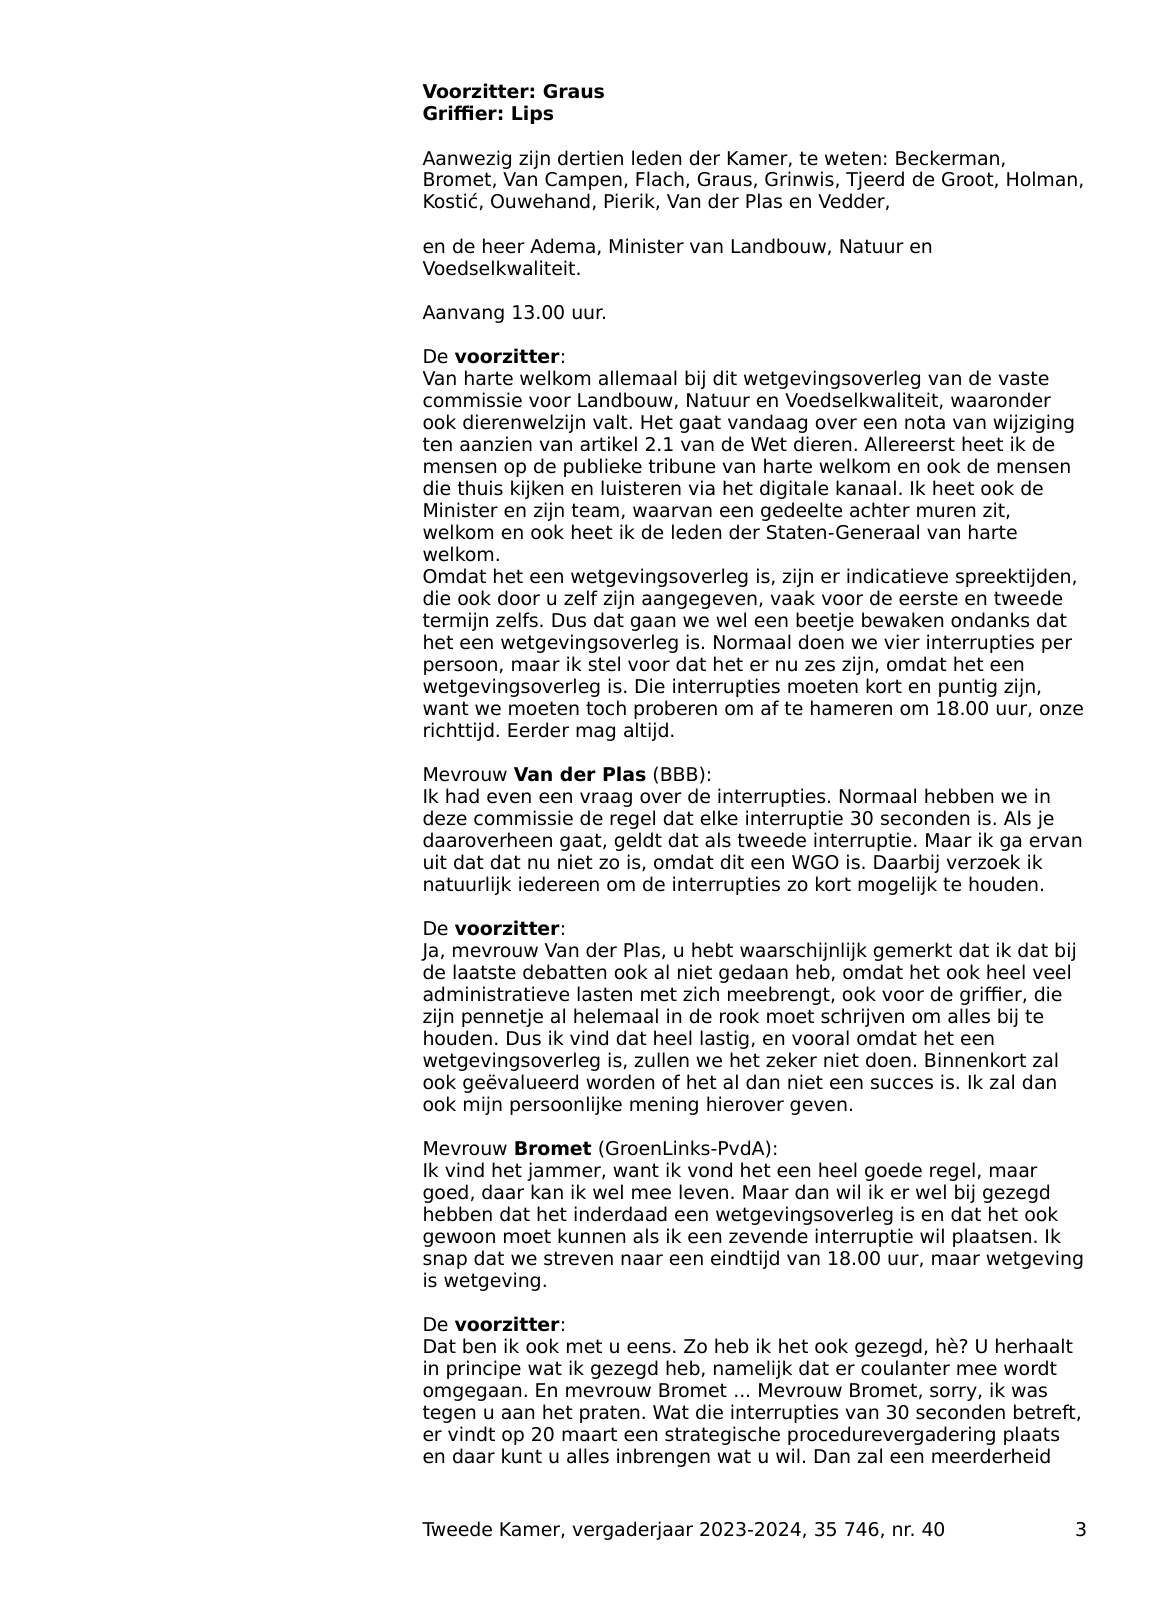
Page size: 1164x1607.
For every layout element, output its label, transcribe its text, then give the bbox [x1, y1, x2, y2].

text Ik vind het jammer, want ik vond het een heel goede regel, maar goed, daar kan ik wel mee leven. Maar dan wil ik er wel bij gezegd hebben dat het inderdaad een wetgevingsoverleg is en dat het ook gewoon moet kunnen als ik een zevende interruptie wil plaatsen. Ik snap dat we streven naar een eindtijd van 18.00 uur, maar wetgeving is wetgeving. [422, 1160, 1087, 1292]
text De voorzitter: [422, 1314, 1087, 1336]
text Griffier: Lips [422, 103, 1087, 125]
text Aanvang 13.00 uur. [422, 302, 1087, 324]
text Van harte welkom allemaal bij dit wetgevingsoverleg van de vaste commissie voor Landbouw, Natuur en Voedselkwaliteit, waaronder ook dierenwelzijn valt. Het gaat vandaag over een nota van wijziging ten aanzien van artikel 2.1 van de Wet dieren. Allereerst heet ik de mensen op de publieke tribune van harte welkom en ook de mensen die thuis kijken en luisteren via het digitale kanaal. Ik heet ook de Minister en zijn team, waarvan een gedeelte achter muren zit, welkom en ook heet ik de leden der Staten-Generaal van harte welkom. [422, 368, 1087, 566]
text Ja, mevrouw Van der Plas, u hebt waarschijnlijk gemerkt dat ik dat bij de laatste debatten ook al niet gedaan heb, omdat het ook heel veel administratieve lasten met zich meebrengt, ook voor de griffier, die zijn pennetje al helemaal in de rook moet schrijven om alles bij te houden. Dus ik vind dat heel lastig, en vooral omdat het een wetgevingsoverleg is, zullen we het zeker niet doen. Binnenkort zal ook geëvalueerd worden of het al dan niet een succes is. Ik zal dan ook mijn persoonlijke mening hierover geven. [422, 940, 1087, 1116]
text en de heer Adema, Minister van Landbouw, Natuur en Voedselkwaliteit. [422, 236, 1087, 279]
text Ik had even een vraag over de interrupties. Normaal hebben we in deze commissie de regel dat elke interruptie 30 seconden is. Als je daaroverheen gaat, geldt dat als tweede interruptie. Maar ik ga ervan uit dat dat nu niet zo is, omdat dit een WGO is. Daarbij verzoek ik natuurlijk iedereen om de interrupties zo kort mogelijk te houden. [422, 786, 1087, 896]
text Mevrouw Van der Plas (BBB): [422, 764, 1087, 786]
text De voorzitter: [422, 346, 1087, 368]
text Aanwezig zijn dertien leden der Kamer, te weten: Beckerman, Bromet, Van Campen, Flach, Graus, Grinwis, Tjeerd de Groot, Holman, Kostić, Ouwehand, Pierik, Van der Plas en Vedder, [422, 147, 1087, 213]
text Mevrouw Bromet (GroenLinks-PvdA): [422, 1138, 1087, 1160]
text Dat ben ik ook met u eens. Zo heb ik het ook gezegd, hè? U herhaalt in principe wat ik gezegd heb, namelijk dat er coulanter mee wordt omgegaan. En mevrouw Bromet ... Mevrouw Bromet, sorry, ik was tegen u aan het praten. Wat die interrupties van 30 seconden betreft, er vindt op 20 maart een strategische procedurevergadering plaats en daar kunt u alles inbrengen wat u wil. Dan zal een meerderheid [422, 1336, 1087, 1468]
text Omdat het een wetgevingsoverleg is, zijn er indicatieve spreektijden, die ook door u zelf zijn aangegeven, vaak voor de eerste en tweede termijn zelfs. Dus dat gaan we wel een beetje bewaken ondanks dat het een wetgevingsoverleg is. Normaal doen we vier interrupties per persoon, maar ik stel voor dat het er nu zes zijn, omdat het een wetgevingsoverleg is. Die interrupties moeten kort en puntig zijn, want we moeten toch proberen om af te hameren om 18.00 uur, onze richttijd. Eerder mag altijd. [422, 566, 1087, 741]
text De voorzitter: [422, 918, 1087, 940]
text Voorzitter: Graus [422, 81, 1087, 103]
